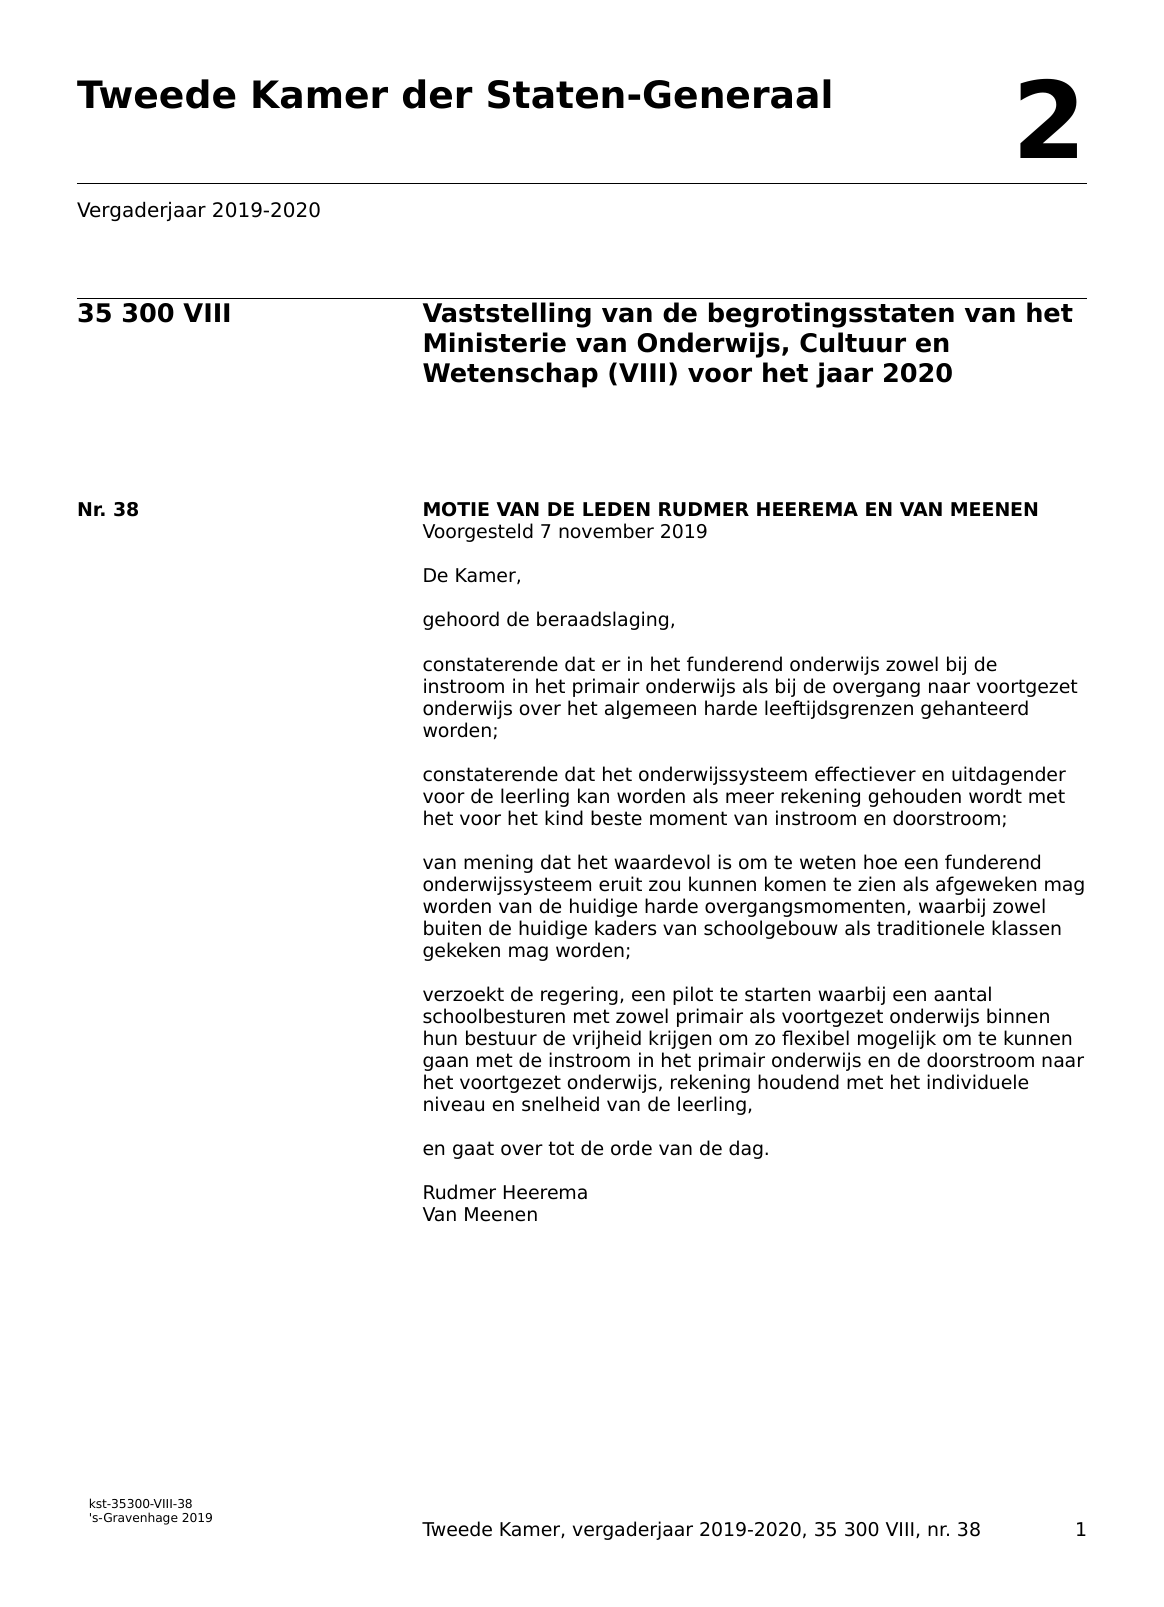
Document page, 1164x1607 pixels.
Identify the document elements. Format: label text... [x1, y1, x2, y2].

text gehoord de beraadslaging, [422, 609, 1087, 631]
text Van Meenen [422, 1204, 1087, 1226]
table_header 2 [886, 59, 1087, 183]
text en gaat over tot de orde van de dag. [422, 1138, 1087, 1160]
table_header Tweede Kamer der Staten-Generaal [77, 59, 886, 183]
text De Kamer, [422, 565, 1087, 587]
text Rudmer Heerema [422, 1182, 1087, 1204]
text 's-Gravenhage 2019 [88, 1511, 323, 1525]
subtitle Nr. 38 MOTIE VAN DE LEDEN RUDMER HEEREMA EN VAN MEENEN [77, 499, 1087, 521]
text kst-35300-VIII-38 [88, 1497, 323, 1511]
text verzoekt de regering, een pilot te starten waarbij een aantal schoolbesturen met zowel primair als voortgezet onderwijs binnen hun bestuur de vrijheid krijgen om zo flexibel mogelijk om te kunnen gaan met de instroom in het primair onderwijs en de doorstroom naar het voortgezet onderwijs, rekening houdend met het individuele niveau en snelheid van de leerling, [422, 984, 1087, 1116]
text constaterende dat het onderwijssysteem effectiever en uitdagender voor de leerling kan worden als meer rekening gehouden wordt met het voor het kind beste moment van instroom en doorstroom; [422, 764, 1087, 829]
subtitle 35 300 VIII Vaststelling van de begrotingsstaten van het Ministerie van Onderwijs, Cultuur en Wetenschap (VIII) voor het jaar 2020 [77, 299, 1087, 388]
text van mening dat het waardevol is om te weten hoe een funderend onderwijssysteem eruit zou kunnen komen te zien als afgeweken mag worden van de huidige harde overgangsmomenten, waarbij zowel buiten de huidige kaders van schoolgebouw als traditionele klassen gekeken mag worden; [422, 852, 1087, 962]
text constaterende dat er in het funderend onderwijs zowel bij de instroom in het primair onderwijs als bij de overgang naar voortgezet onderwijs over het algemeen harde leeftijdsgrenzen gehanteerd worden; [422, 653, 1087, 741]
text Voorgesteld 7 november 2019 [422, 521, 1087, 543]
table_cell Vergaderjaar 2019-2020 [77, 184, 1087, 298]
